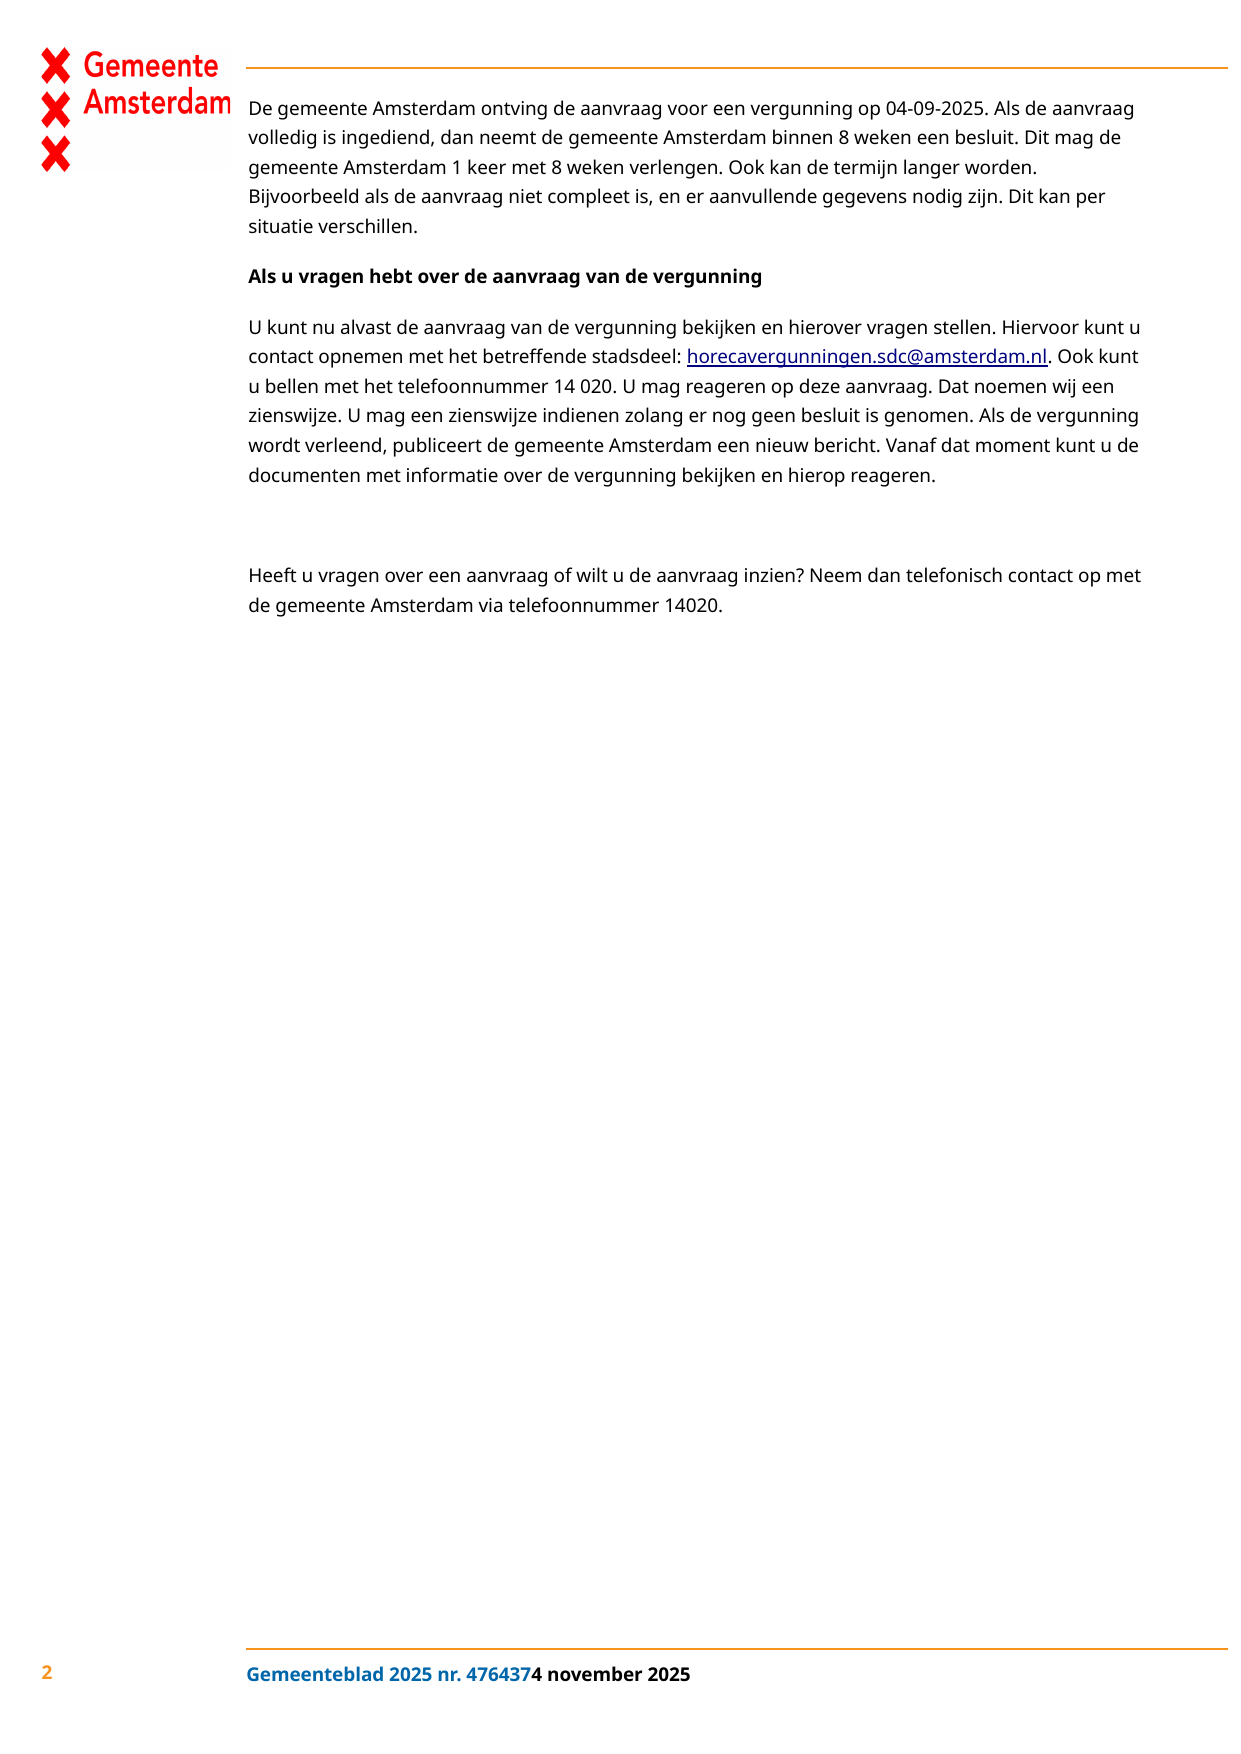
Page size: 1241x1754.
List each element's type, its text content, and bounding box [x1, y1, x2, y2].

text Als u vragen hebt over de aanvraag van de vergunning [248, 263, 1152, 289]
text U kunt nu alvast de aanvraag van de vergunning bekijken en hierover vragen stellen. Hiervoor kunt u contact opnemen met het betreffende stadsdeel: horecavergunningen.sdc@amsterdam.nl. Ook kunt u bellen met het telefoonnummer 14 020. U mag reageren op deze aanvraag. Dat noemen wij een zienswijze. U mag een zienswijze indienen zolang er nog geen besluit is genomen. Als de vergunning wordt verleend, publiceert de gemeente Amsterdam een nieuw bericht. Vanaf dat moment kunt u de documenten met informatie over de vergunning bekijken en hierop reageren. [248, 314, 1152, 488]
text Heeft u vragen over een aanvraag of wilt u de aanvraag inzien? Neem dan telefonisch contact op met de gemeente Amsterdam via telefoonnummer 14020. [248, 563, 1152, 618]
picture [41, 47, 231, 172]
text De gemeente Amsterdam ontving de aanvraag voor een vergunning op 04-09-2025. Als de aanvraag volledig is ingediend, dan neemt de gemeente Amsterdam binnen 8 weken een besluit. Dit mag de gemeente Amsterdam 1 keer met 8 weken verlengen. Ook kan de termijn langer worden. Bijvoorbeeld als de aanvraag niet compleet is, en er aanvullende gegevens nodig zijn. Dit kan per situatie verschillen. [248, 95, 1152, 239]
